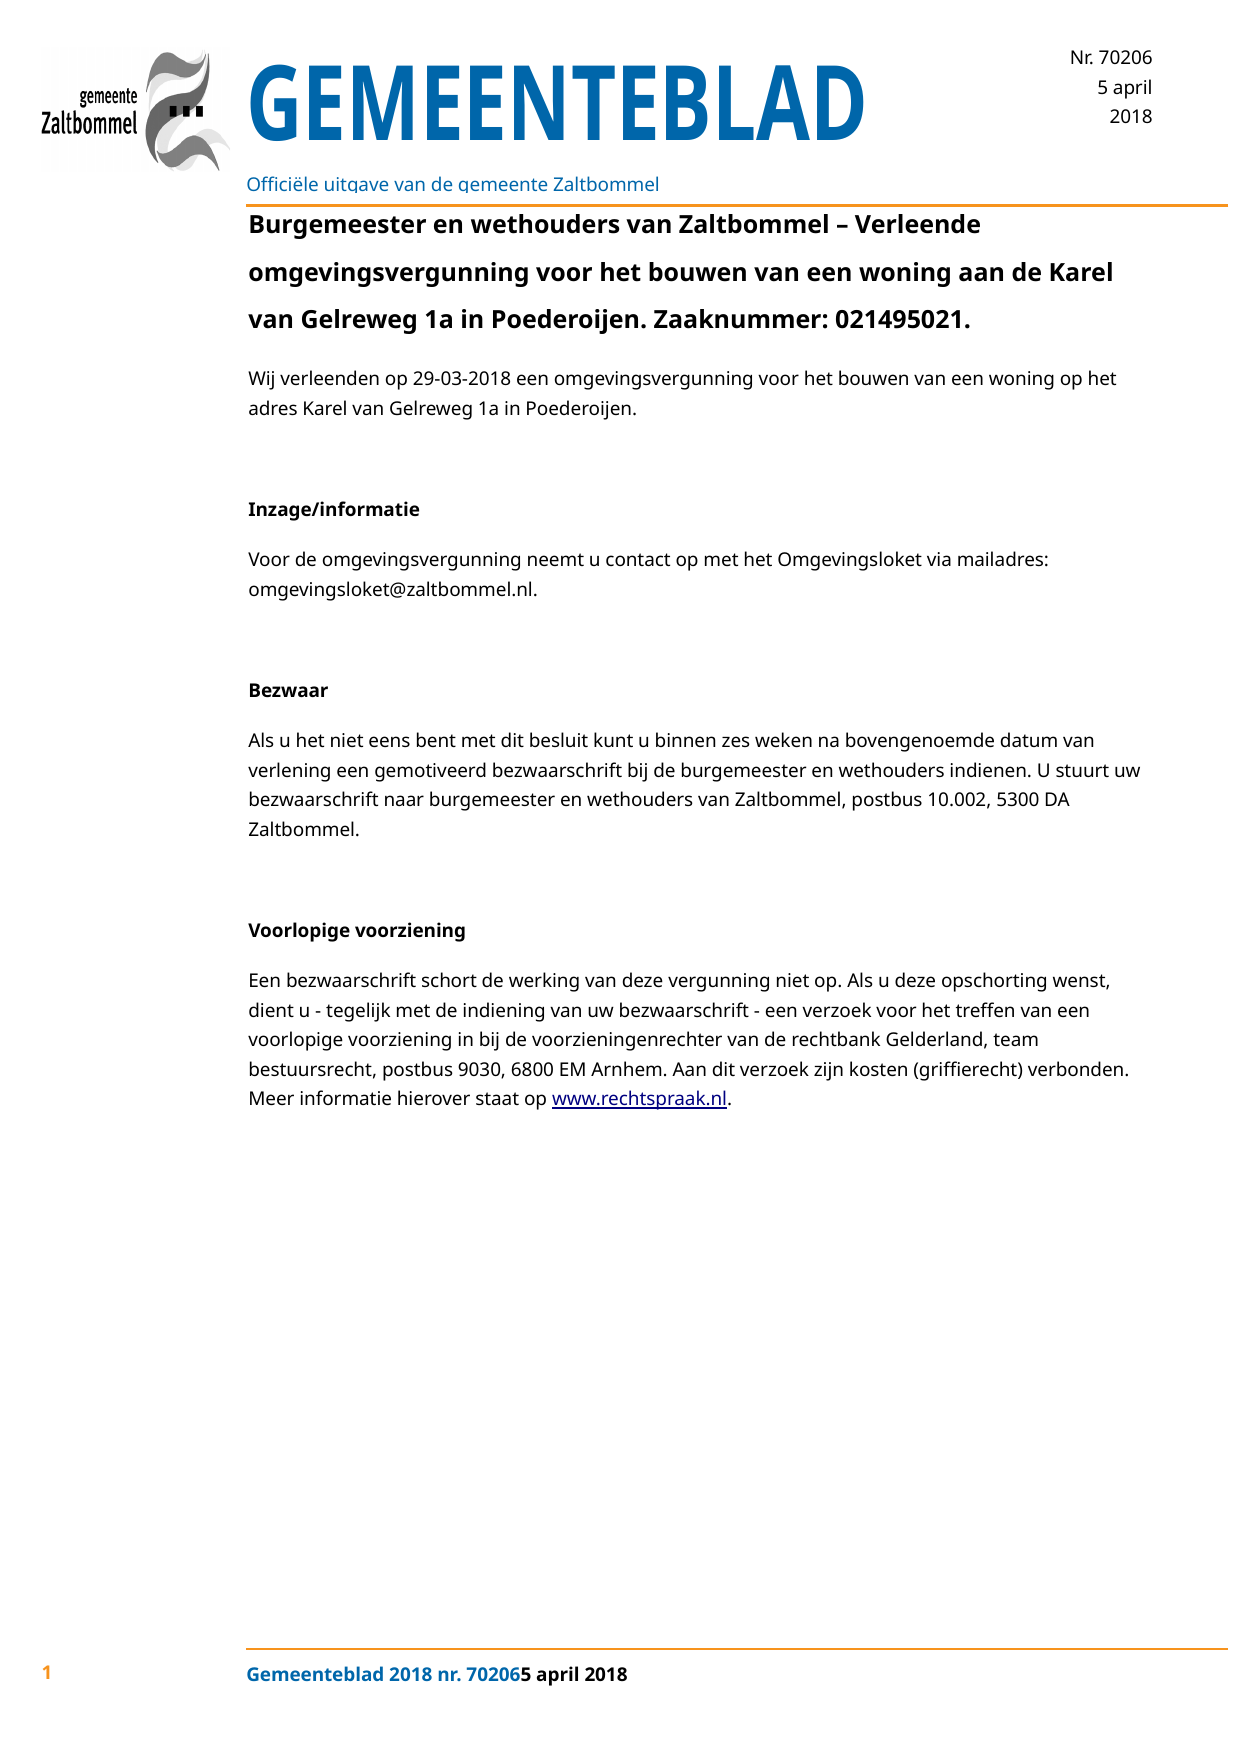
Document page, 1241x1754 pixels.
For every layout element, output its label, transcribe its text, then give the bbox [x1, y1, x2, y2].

text Voorlopige voorziening [248, 917, 1152, 942]
text Burgemeester en wethouders van Zaltbommel – Verleende omgevingsvergunning voor het bouwen van een woning aan de Karel van Gelreweg 1a in Poederoijen. Zaaknummer: 021495021. [248, 207, 1152, 336]
text Inzage/informatie [248, 496, 1152, 522]
picture [41, 47, 231, 172]
text Een bezwaarschrift schort de werking van deze vergunning niet op. Als u deze opschorting wenst, dient u - tegelijk met de indiening van uw bezwaarschrift - een verzoek voor het treffen van een voorlopige voorziening in bij de voorzieningenrechter van de rechtbank Gelderland, team bestuursrecht, postbus 9030, 6800 EM Arnhem. Aan dit verzoek zijn kosten (griffierecht) verbonden. Meer informatie hierover staat op www.rechtspraak.nl. [248, 967, 1152, 1111]
text Voor de omgevingsvergunning neemt u contact op met het Omgevingsloket via mailadres: omgevingsloket@zaltbommel.nl. [248, 546, 1152, 602]
text Wij verleenden op 29-03-2018 een omgevingsvergunning voor het bouwen van een woning op het adres Karel van Gelreweg 1a in Poederoijen. [248, 366, 1152, 421]
text Als u het niet eens bent met dit besluit kunt u binnen zes weken na bovengenoemde datum van verlening een gemotiveerd bezwaarschrift bij de burgemeester en wethouders indienen. U stuurt uw bezwaarschrift naar burgemeester en wethouders van Zaltbommel, postbus 10.002, 5300 DA Zaltbommel. [248, 727, 1152, 842]
text Bezwaar [248, 677, 1152, 702]
